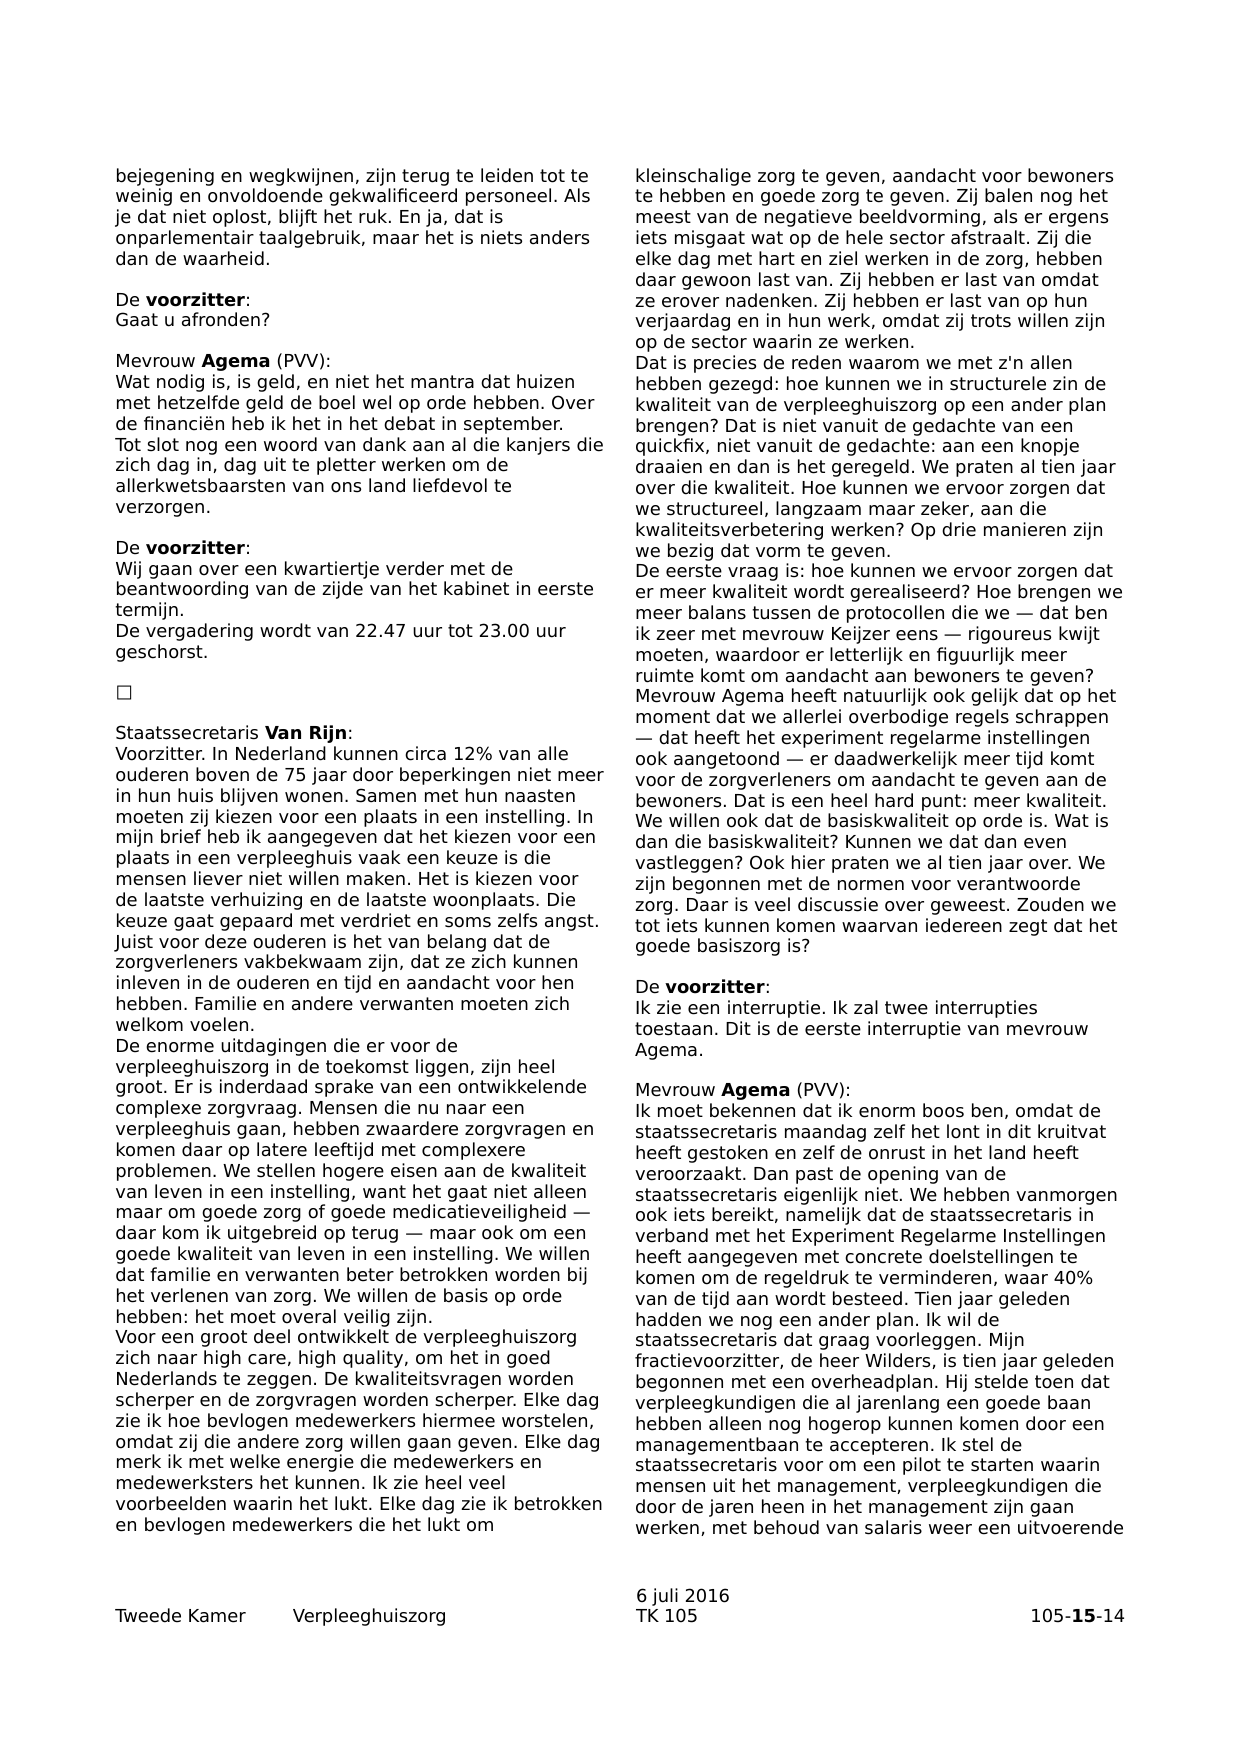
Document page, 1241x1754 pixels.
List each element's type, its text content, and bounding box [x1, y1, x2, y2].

text De voorzitter: [115, 289, 605, 310]
text Dat is precies de reden waarom we met z'n allen hebben gezegd: hoe kunnen we in structurele zin de kwaliteit van de verpleeghuiszorg op een ander plan brengen? Dat is niet vanuit de gedachte van een quickfix, niet vanuit de gedachte: aan een knopje draaien en dan is het geregeld. We praten al tien jaar over die kwaliteit. Hoe kunnen we ervoor zorgen dat we structureel, langzaam maar zeker, aan die kwaliteitsverbetering werken? Op drie manieren zijn we bezig dat vorm te geven. [635, 353, 1125, 561]
text De eerste vraag is: hoe kunnen we ervoor zorgen dat er meer kwaliteit wordt gerealiseerd? Hoe brengen we meer balans tussen de protocollen die we — dat ben ik zeer met mevrouw Keijzer eens — rigoureus kwijt moeten, waardoor er letterlijk en figuurlijk meer ruimte komt om aandacht aan bewoners te geven? Mevrouw Agema heeft natuurlijk ook gelijk dat op het moment dat we allerlei overbodige regels schrappen — dat heeft het experiment regelarme instellingen ook aangetoond — er daadwerkelijk meer tijd komt voor de zorgverleners om aandacht te geven aan de bewoners. Dat is een heel hard punt: meer kwaliteit. We willen ook dat de basiskwaliteit op orde is. Wat is dan die basiskwaliteit? Kunnen we dat dan even vastleggen? Ook hier praten we al tien jaar over. We zijn begonnen met de normen voor verantwoorde zorg. Daar is veel discussie over geweest. Zouden we tot iets kunnen komen waarvan iedereen zegt dat het goede basiszorg is? [635, 561, 1125, 957]
text De voorzitter: [635, 977, 1125, 998]
text Gaat u afronden? [115, 310, 605, 331]
text Mevrouw Agema (PVV): [635, 1080, 1125, 1101]
text Mevrouw Agema (PVV): [115, 351, 605, 372]
text bejegening en wegkwijnen, zijn terug te leiden tot te weinig en onvoldoende gekwalificeerd personeel. Als je dat niet oplost, blijft het ruk. En ja, dat is onparlementair taalgebruik, maar het is niets anders dan de waarheid. [115, 165, 605, 269]
text De vergadering wordt van 22.47 uur tot 23.00 uur geschorst. [115, 621, 605, 662]
text Voorzitter. In Nederland kunnen circa 12% van alle ouderen boven de 75 jaar door beperkingen niet meer in hun huis blijven wonen. Samen met hun naasten moeten zij kiezen voor een plaats in een instelling. In mijn brief heb ik aangegeven dat het kiezen voor een plaats in een verpleeghuis vaak een keuze is die mensen liever niet willen maken. Het is kiezen voor de laatste verhuizing en de laatste woonplaats. Die keuze gaat gepaard met verdriet en soms zelfs angst. Juist voor deze ouderen is het van belang dat de zorgverleners vakbekwaam zijn, dat ze zich kunnen inleven in de ouderen en tijd en aandacht voor hen hebben. Familie en andere verwanten moeten zich welkom voelen. [115, 744, 605, 1036]
text Wij gaan over een kwartiertje verder met de beantwoording van de zijde van het kabinet in eerste termijn. [115, 558, 605, 621]
text Wat nodig is, is geld, en niet het mantra dat huizen met hetzelfde geld de boel wel op orde hebben. Over de financiën heb ik het in het debat in september. [115, 372, 605, 434]
text Ik zie een interruptie. Ik zal twee interrupties toestaan. Dit is de eerste interruptie van mevrouw Agema. [635, 998, 1125, 1060]
text Tot slot nog een woord van dank aan al die kanjers die zich dag in, dag uit te pletter werken om de allerkwetsbaarsten van ons land liefdevol te verzorgen. [115, 434, 605, 518]
text De enorme uitdagingen die er voor de verpleeghuiszorg in de toekomst liggen, zijn heel groot. Er is inderdaad sprake van een ontwikkelende complexe zorgvraag. Mensen die nu naar een verpleeghuis gaan, hebben zwaardere zorgvragen en komen daar op latere leeftijd met complexere problemen. We stellen hogere eisen aan de kwaliteit van leven in een instelling, want het gaat niet alleen maar om goede zorg of goede medicatieveiligheid — daar kom ik uitgebreid op terug — maar ook om een goede kwaliteit van leven in een instelling. We willen dat familie en verwanten beter betrokken worden bij het verlenen van zorg. We willen de basis op orde hebben: het moet overal veilig zijn. [115, 1036, 605, 1327]
text ⬜ [115, 682, 605, 703]
text Staatssecretaris Van Rijn: [115, 723, 605, 744]
text Voor een groot deel ontwikkelt de verpleeghuiszorg zich naar high care, high quality, om het in goed Nederlands te zeggen. De kwaliteitsvragen worden scherper en de zorgvragen worden scherper. Elke dag zie ik hoe bevlogen medewerkers hiermee worstelen, omdat zij die andere zorg willen gaan geven. Elke dag merk ik met welke energie die medewerkers en medewerksters het kunnen. Ik zie heel veel voorbeelden waarin het lukt. Elke dag zie ik betrokken en bevlogen medewerkers die het lukt om [115, 1327, 605, 1536]
text De voorzitter: [115, 538, 605, 558]
text Ik moet bekennen dat ik enorm boos ben, omdat de staatssecretaris maandag zelf het lont in dit kruitvat heeft gestoken en zelf de onrust in het land heeft veroorzaakt. Dan past de opening van de staatssecretaris eigenlijk niet. We hebben vanmorgen ook iets bereikt, namelijk dat de staatssecretaris in verband met het Experiment Regelarme Instellingen heeft aangegeven met concrete doelstellingen te komen om de regeldruk te verminderen, waar 40% van de tijd aan wordt besteed. Tien jaar geleden hadden we nog een ander plan. Ik wil de staatssecretaris dat graag voorleggen. Mijn fractievoorzitter, de heer Wilders, is tien jaar geleden begonnen met een overheadplan. Hij stelde toen dat verpleegkundigen die al jarenlang een goede baan hebben alleen nog hogerop kunnen komen door een managementbaan te accepteren. Ik stel de staatssecretaris voor om een pilot te starten waarin mensen uit het management, verpleegkundigen die door de jaren heen in het management zijn gaan werken, met behoud van salaris weer een uitvoerende [635, 1101, 1125, 1538]
text kleinschalige zorg te geven, aandacht voor bewoners te hebben en goede zorg te geven. Zij balen nog het meest van de negatieve beeldvorming, als er ergens iets misgaat wat op de hele sector afstraalt. Zij die elke dag met hart en ziel werken in de zorg, hebben daar gewoon last van. Zij hebben er last van omdat ze erover nadenken. Zij hebben er last van op hun verjaardag en in hun werk, omdat zij trots willen zijn op de sector waarin ze werken. [635, 165, 1125, 353]
